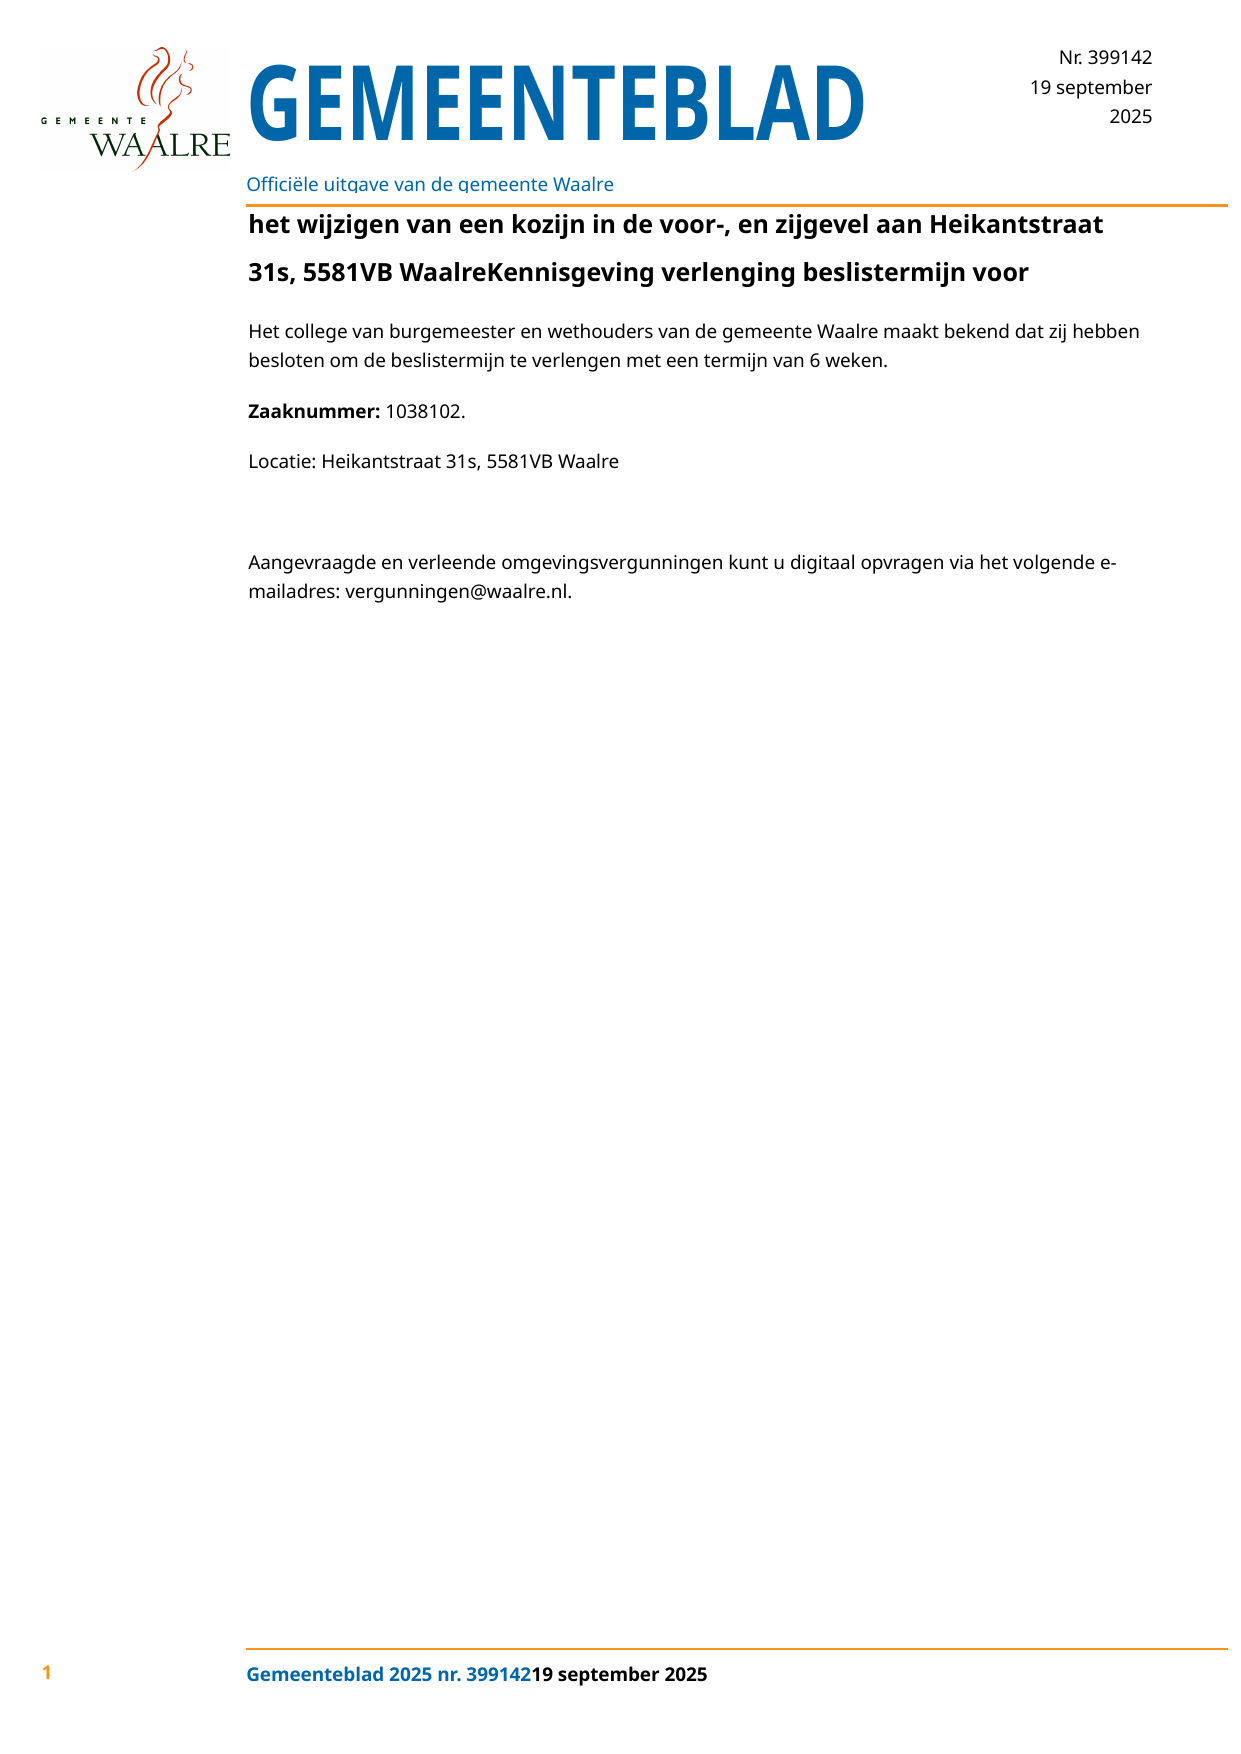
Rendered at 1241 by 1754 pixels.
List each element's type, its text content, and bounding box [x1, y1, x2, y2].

text Zaaknummer: 1038102. [248, 398, 1152, 424]
text het wijzigen van een kozijn in de voor-, en zijgevel aan Heikantstraat 31s, 5581VB WaalreKennisgeving verlenging beslistermijn voor [248, 207, 1152, 288]
text Het college van burgemeester en wethouders van de gemeente Waalre maakt bekend dat zij hebben besloten om de beslistermijn te verlengen met een termijn van 6 weken. [248, 318, 1152, 373]
text Locatie: Heikantstraat 31s, 5581VB Waalre [248, 448, 1152, 474]
text Aangevraagde en verleende omgevingsvergunningen kunt u digitaal opvragen via het volgende e-mailadres: vergunningen@waalre.nl. [248, 549, 1152, 604]
picture [41, 47, 231, 172]
